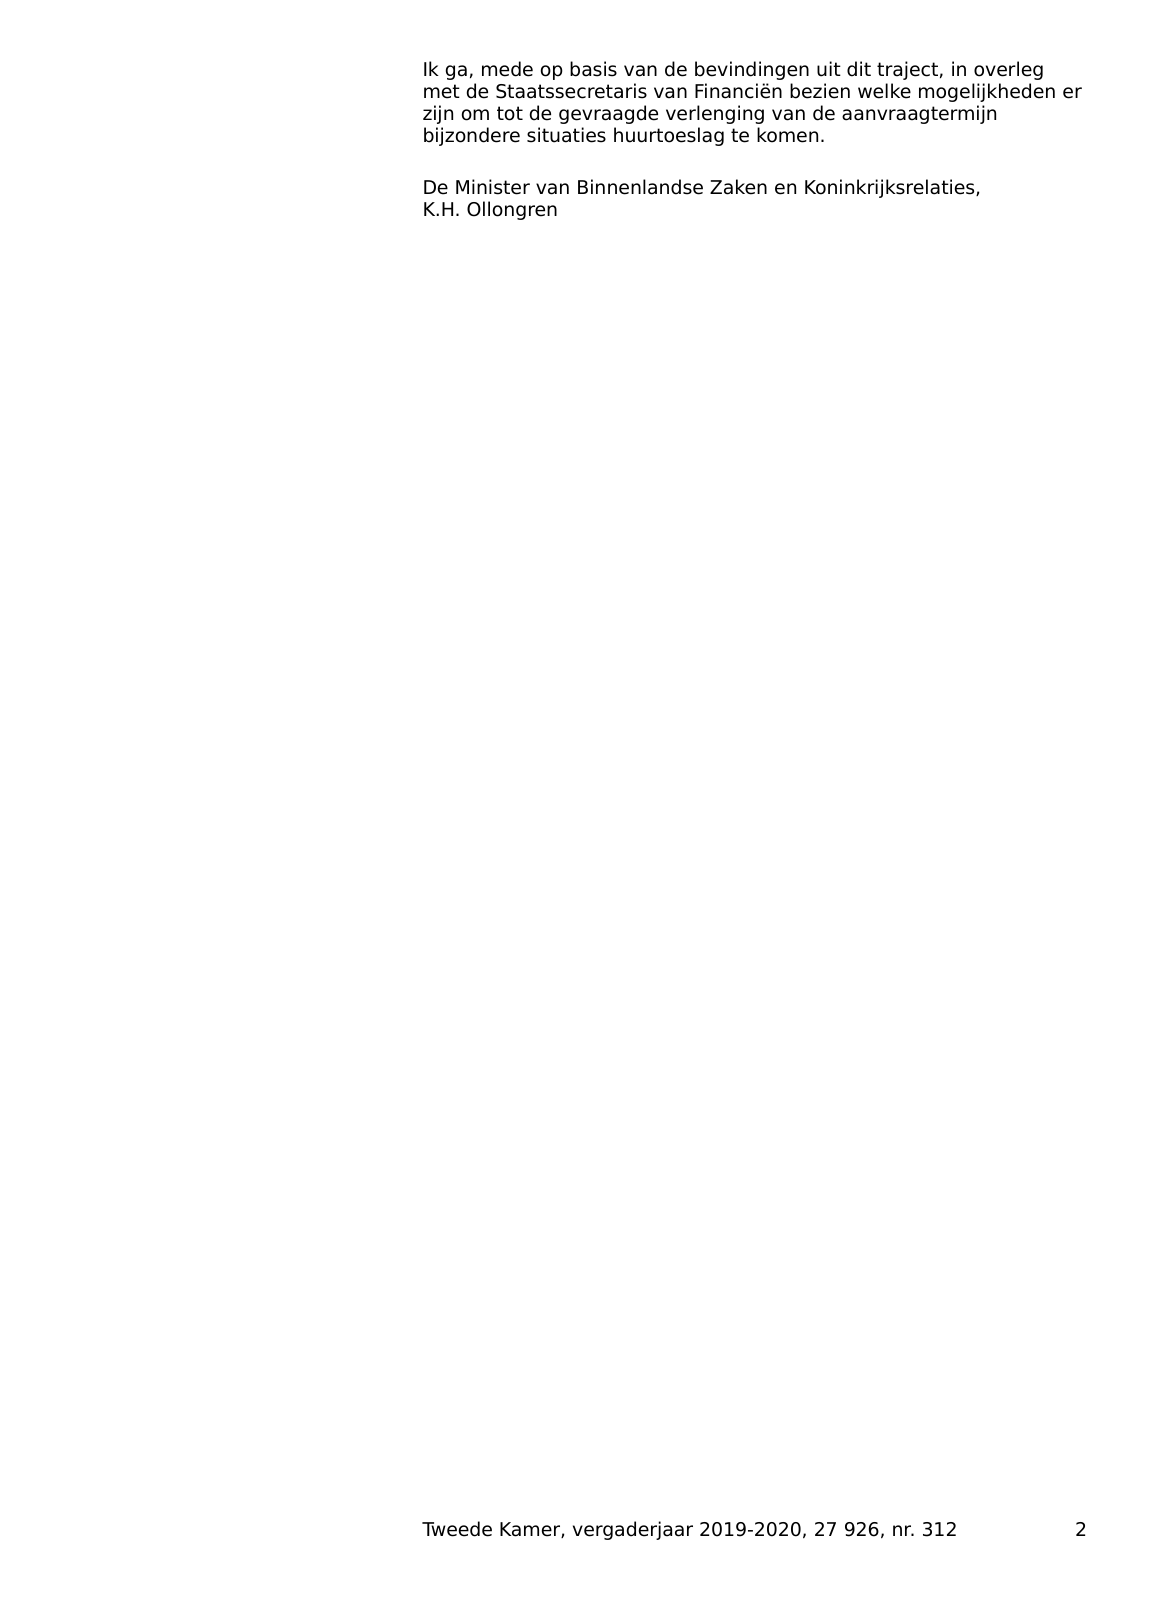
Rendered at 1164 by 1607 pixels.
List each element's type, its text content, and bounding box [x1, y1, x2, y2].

text Ik ga, mede op basis van de bevindingen uit dit traject, in overleg met de Staatssecretaris van Financiën bezien welke mogelijkheden er zijn om tot de gevraagde verlenging van de aanvraagtermijn bijzondere situaties huurtoeslag te komen. [422, 59, 1087, 147]
text De Minister van Binnenlandse Zaken en Koninkrijksrelaties, K.H. Ollongren [422, 177, 1087, 221]
